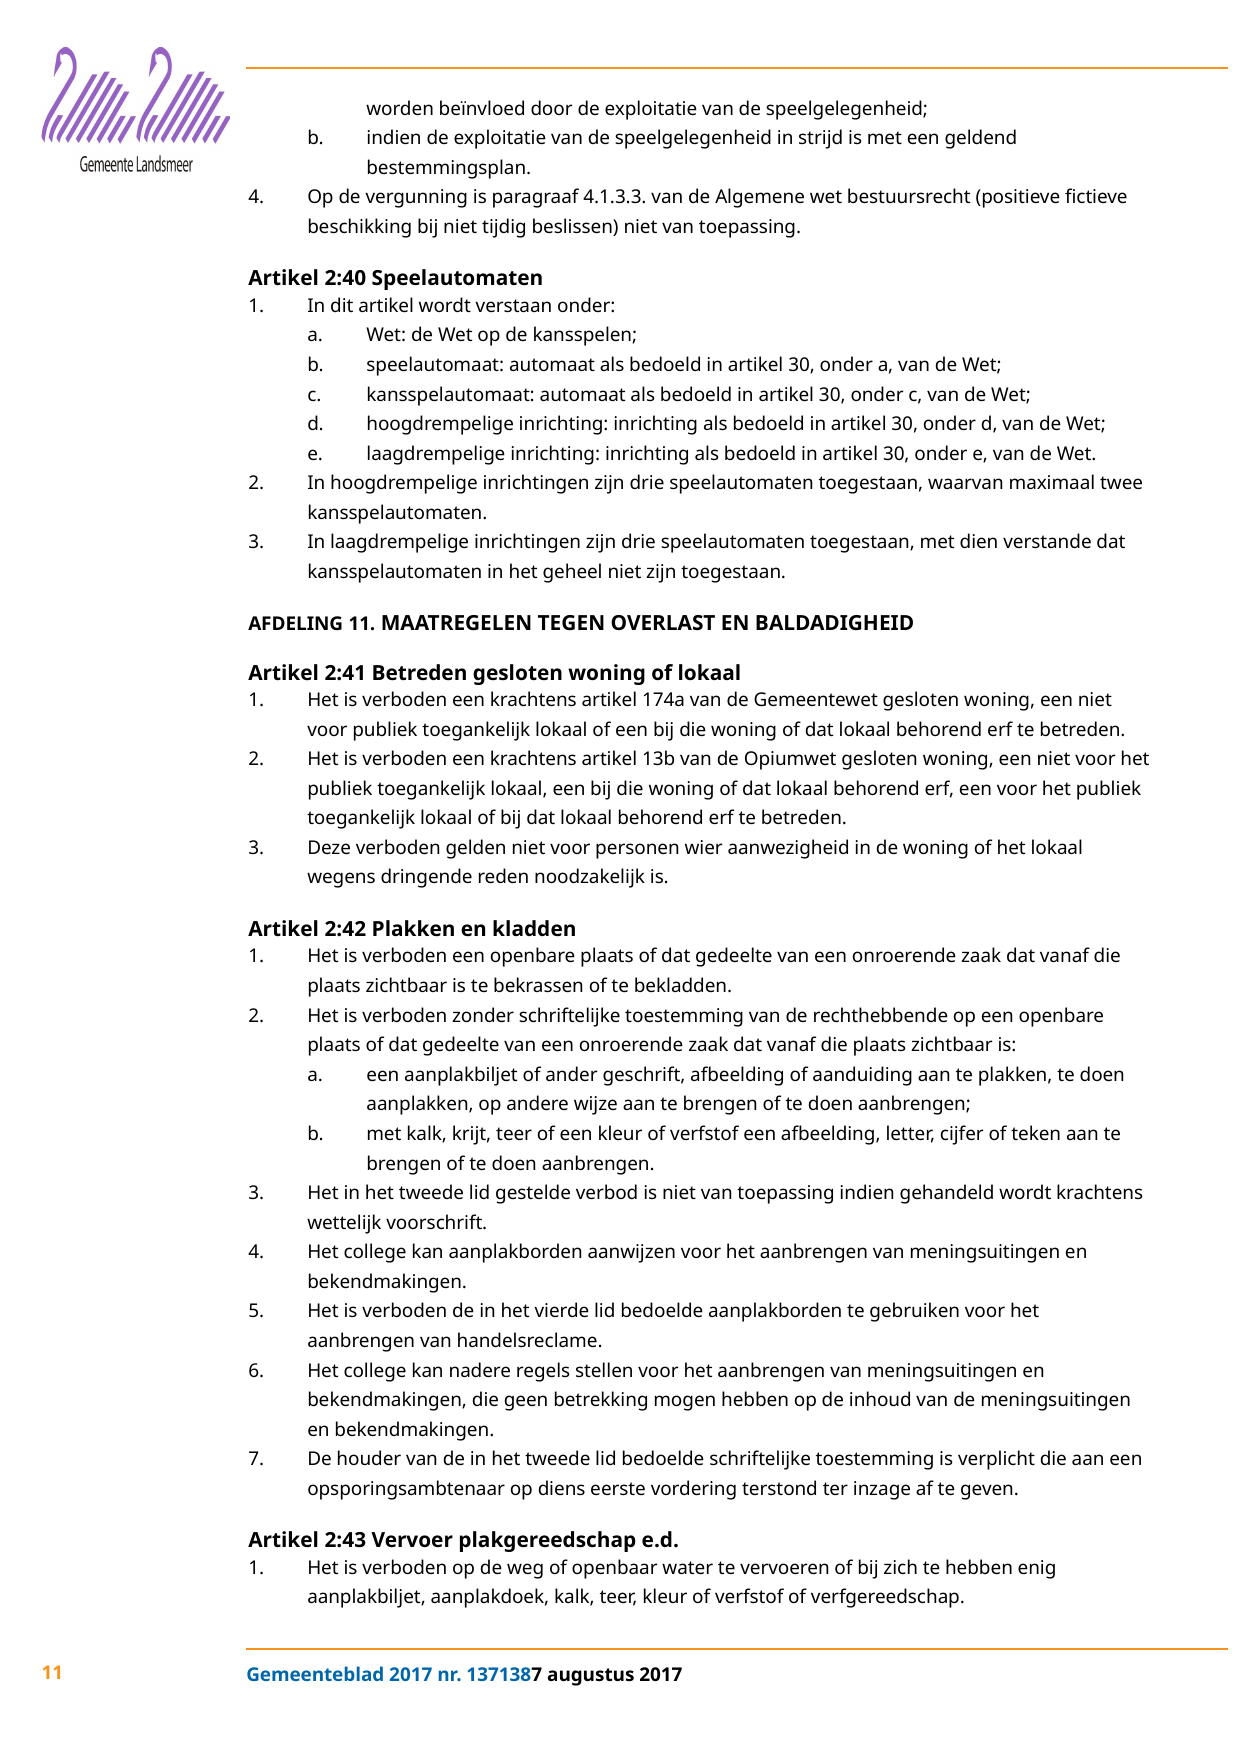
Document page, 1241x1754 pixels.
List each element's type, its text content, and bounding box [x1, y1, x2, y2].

list indien de exploitatie van de speelgelegenheid in strijd is met een geldend bestemmingsplan. [307, 124, 1152, 180]
list In hoogdrempelige inrichtingen zijn drie speelautomaten toegestaan, waarvan maximaal twee kansspelautomaten. [248, 469, 1152, 525]
text Artikel 2:41 Betreden gesloten woning of lokaal [248, 658, 1152, 686]
list Het college kan aanplakborden aanwijzen voor het aanbrengen van meningsuitingen en bekendmakingen. [248, 1238, 1152, 1294]
list Het is verboden een krachtens artikel 13b van de Opiumwet gesloten woning, een niet voor het publiek toegankelijk lokaal, een bij die woning of dat lokaal behorend erf, een voor het publiek toegankelijk lokaal of bij dat lokaal behorend erf te betreden. [248, 745, 1152, 830]
list De houder van de in het tweede lid bedoelde schriftelijke toestemming is verplicht die aan een opsporingsambtenaar op diens eerste vordering terstond ter inzage af te geven. [248, 1446, 1152, 1501]
list hoogdrempelige inrichting: inrichting als bedoeld in artikel 30, onder d, van de Wet; [307, 410, 1152, 436]
text AFDELING 11. MAATREGELEN TEGEN OVERLAST EN BALDADIGHEID [248, 608, 1152, 637]
list Het in het tweede lid gestelde verbod is niet van toepassing indien gehandeld wordt krachtens wettelijk voorschrift. [248, 1179, 1152, 1234]
list Het college kan nadere regels stellen voor het aanbrengen van meningsuitingen en bekendmakingen, die geen betrekking mogen hebben op de inhoud van de meningsuitingen en bekendmakingen. [248, 1357, 1152, 1442]
text Artikel 2:42 Plakken en kladden [248, 914, 1152, 943]
list speelautomaat: automaat als bedoeld in artikel 30, onder a, van de Wet; [307, 351, 1152, 377]
list Deze verboden gelden niet voor personen wier aanwezigheid in de woning of het lokaal wegens dringende reden noodzakelijk is. [248, 834, 1152, 889]
list een aanplakbiljet of ander geschrift, afbeelding of aanduiding aan te plakken, te doen aanplakken, op andere wijze aan te brengen of te doen aanbrengen; [307, 1061, 1152, 1116]
list kansspelautomaat: automaat als bedoeld in artikel 30, onder c, van de Wet; [307, 381, 1152, 406]
list Het is verboden een openbare plaats of dat gedeelte van een onroerende zaak dat vanaf die plaats zichtbaar is te bekrassen of te bekladden. [248, 943, 1152, 998]
list Het is verboden een krachtens artikel 174a van de Gemeentewet gesloten woning, een niet voor publiek toegankelijk lokaal of een bij die woning of dat lokaal behorend erf te betreden. [248, 686, 1152, 742]
list In dit artikel wordt verstaan onder: [248, 292, 1152, 318]
list Het is verboden op de weg of openbaar water te vervoeren of bij zich te hebben enig aanplakbiljet, aanplakdoek, kalk, teer, kleur of verfstof of verfgereedschap. [248, 1554, 1152, 1609]
list Het is verboden de in het vierde lid bedoelde aanplakborden te gebruiken voor het aanbrengen van handelsreclame. [248, 1298, 1152, 1353]
list In laagdrempelige inrichtingen zijn drie speelautomaten toegestaan, met dien verstande dat kansspelautomaten in het geheel niet zijn toegestaan. [248, 529, 1152, 584]
list laagdrempelige inrichting: inrichting als bedoeld in artikel 30, onder e, van de Wet. [307, 440, 1152, 466]
text Artikel 2:40 Speelautomaten [248, 263, 1152, 292]
list Het is verboden zonder schriftelijke toestemming van de rechthebbende op een openbare plaats of dat gedeelte van een onroerende zaak dat vanaf die plaats zichtbaar is: [248, 1002, 1152, 1057]
picture [41, 47, 231, 172]
list Op de vergunning is paragraaf 4.1.3.3. van de Algemene wet bestuursrecht (positieve fictieve beschikking bij niet tijdig beslissen) niet van toepassing. [248, 183, 1152, 239]
list worden beïnvloed door de exploitatie van de speelgelegenheid; [307, 95, 1152, 121]
list Wet: de Wet op de kansspelen; [307, 322, 1152, 347]
list met kalk, krijt, teer of een kleur of verfstof een afbeelding, letter, cijfer of teken aan te brengen of te doen aanbrengen. [307, 1120, 1152, 1175]
text Artikel 2:43 Vervoer plakgereedschap e.d. [248, 1526, 1152, 1554]
